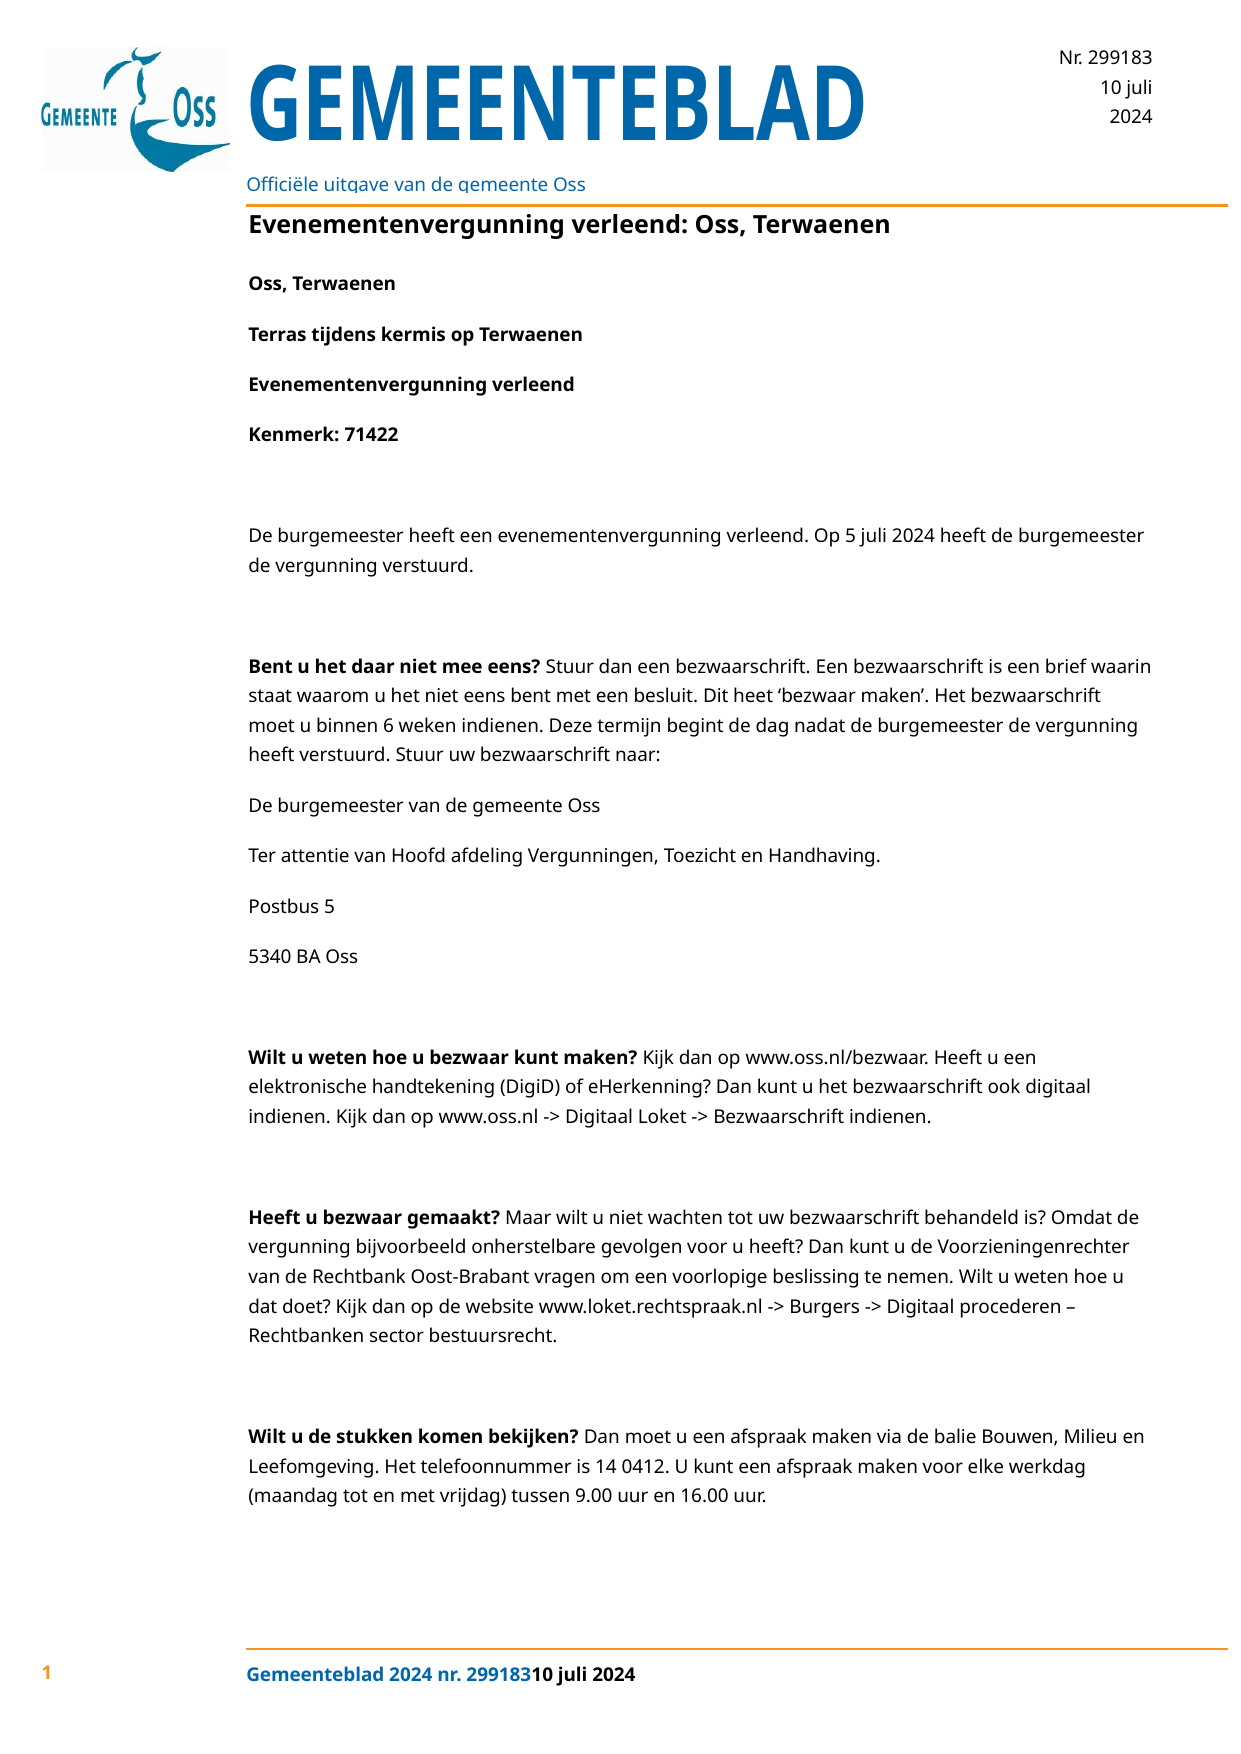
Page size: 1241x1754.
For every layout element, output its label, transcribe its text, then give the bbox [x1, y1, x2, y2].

text Terras tijdens kermis op Terwaenen [248, 321, 1152, 346]
text Ter attentie van Hoofd afdeling Vergunningen, Toezicht en Handhaving. [248, 842, 1152, 868]
text Kenmerk: 71422 [248, 422, 1152, 447]
text De burgemeester van de gemeente Oss [248, 792, 1152, 818]
text Evenementenvergunning verleend: Oss, Terwaenen [248, 207, 1152, 241]
text Bent u het daar niet mee eens? Stuur dan een bezwaarschrift. Een bezwaarschrift is een brief waarin staat waarom u het niet eens bent met een besluit. Dit heet ‘bezwaar maken’. Het bezwaarschrift moet u binnen 6 weken indienen. Deze termijn begint de dag nadat de burgemeester de vergunning heeft verstuurd. Stuur uw bezwaarschrift naar: [248, 653, 1152, 767]
text Evenementenvergunning verleend [248, 371, 1152, 397]
text Wilt u weten hoe u bezwaar kunt maken? Kijk dan op www.oss.nl/bezwaar. Heeft u een elektronische handtekening (DigiD) of eHerkenning? Dan kunt u het bezwaarschrift ook digitaal indienen. Kijk dan op www.oss.nl -> Digitaal Loket -> Bezwaarschrift indienen. [248, 1044, 1152, 1129]
text Heeft u bezwaar gemaakt? Maar wilt u niet wachten tot uw bezwaarschrift behandeld is? Omdat de vergunning bijvoorbeeld onherstelbare gevolgen voor u heeft? Dan kunt u de Voorzieningenrechter van de Rechtbank Oost-Brabant vragen om een voorlopige beslissing te nemen. Wilt u weten hoe u dat doet? Kijk dan op de website www.loket.rechtspraak.nl -> Burgers -> Digitaal procederen – Rechtbanken sector bestuursrecht. [248, 1204, 1152, 1348]
text De burgemeester heeft een evenementenvergunning verleend. Op 5 juli 2024 heeft de burgemeester de vergunning verstuurd. [248, 522, 1152, 578]
text Postbus 5 [248, 893, 1152, 918]
picture [41, 47, 231, 172]
text Wilt u de stukken komen bekijken? Dan moet u een afspraak maken via de balie Bouwen, Milieu en Leefomgeving. Het telefoonnummer is 14 0412. U kunt een afspraak maken voor elke werkdag (maandag tot en met vrijdag) tussen 9.00 uur en 16.00 uur. [248, 1423, 1152, 1508]
text Oss, Terwaenen [248, 270, 1152, 296]
text 5340 BA Oss [248, 943, 1152, 969]
